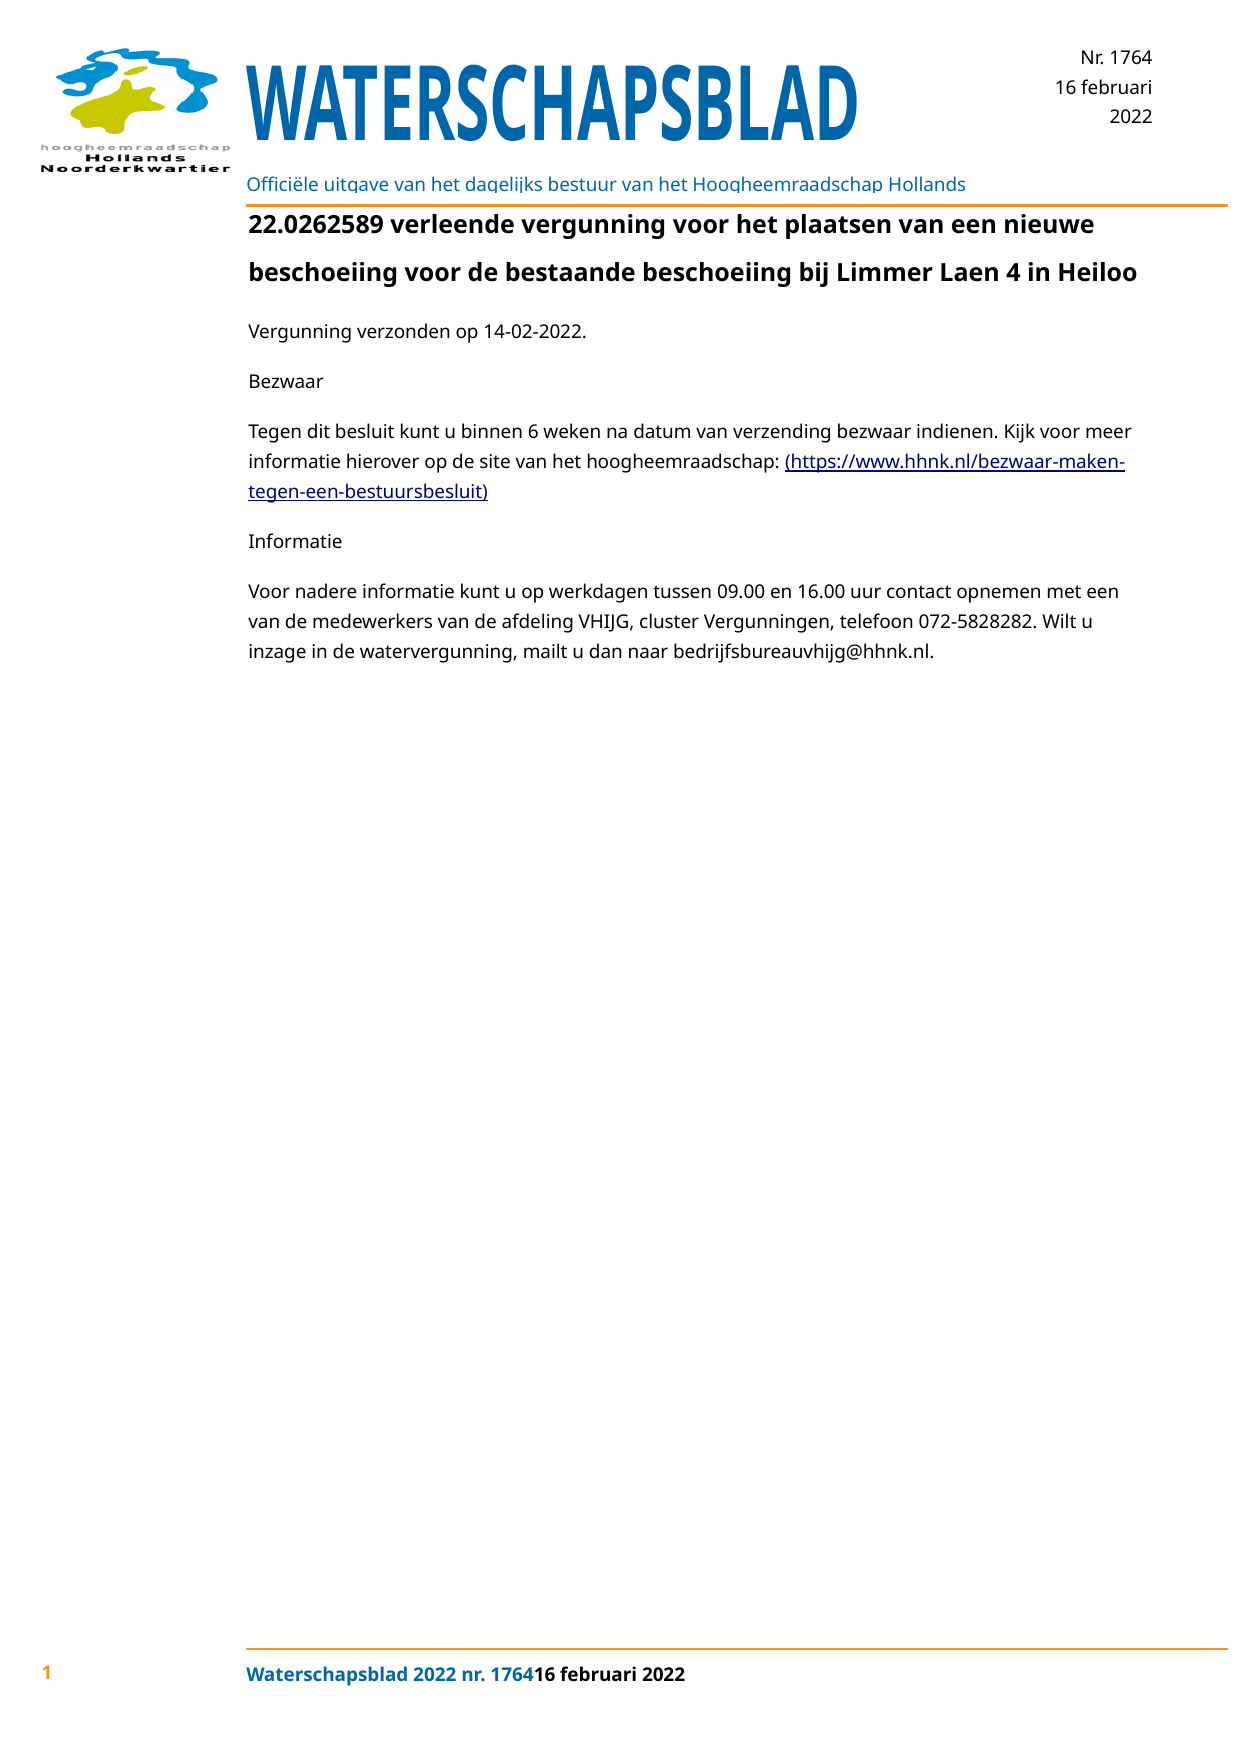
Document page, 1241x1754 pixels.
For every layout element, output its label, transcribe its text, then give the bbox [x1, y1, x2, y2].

text 22.0262589 verleende vergunning voor het plaatsen van een nieuwe beschoeiing voor de bestaande beschoeiing bij Limmer Laen 4 in Heiloo [248, 207, 1152, 288]
text Bezwaar [248, 368, 1152, 394]
text Vergunning verzonden op 14-02-2022. [248, 318, 1152, 344]
text Voor nadere informatie kunt u op werkdagen tussen 09.00 en 16.00 uur contact opnemen met een van de medewerkers van de afdeling VHIJG, cluster Vergunningen, telefoon 072-5828282. Wilt u inzage in de watervergunning, mailt u dan naar bedrijfsbureauvhijg@hhnk.nl. [248, 579, 1152, 664]
text Informatie [248, 528, 1152, 554]
picture [41, 47, 231, 172]
text Tegen dit besluit kunt u binnen 6 weken na datum van verzending bezwaar indienen. Kijk voor meer informatie hierover op de site van het hoogheemraadschap: (https://www.hhnk.nl/bezwaar-maken-tegen-een-bestuursbesluit) [248, 419, 1152, 504]
